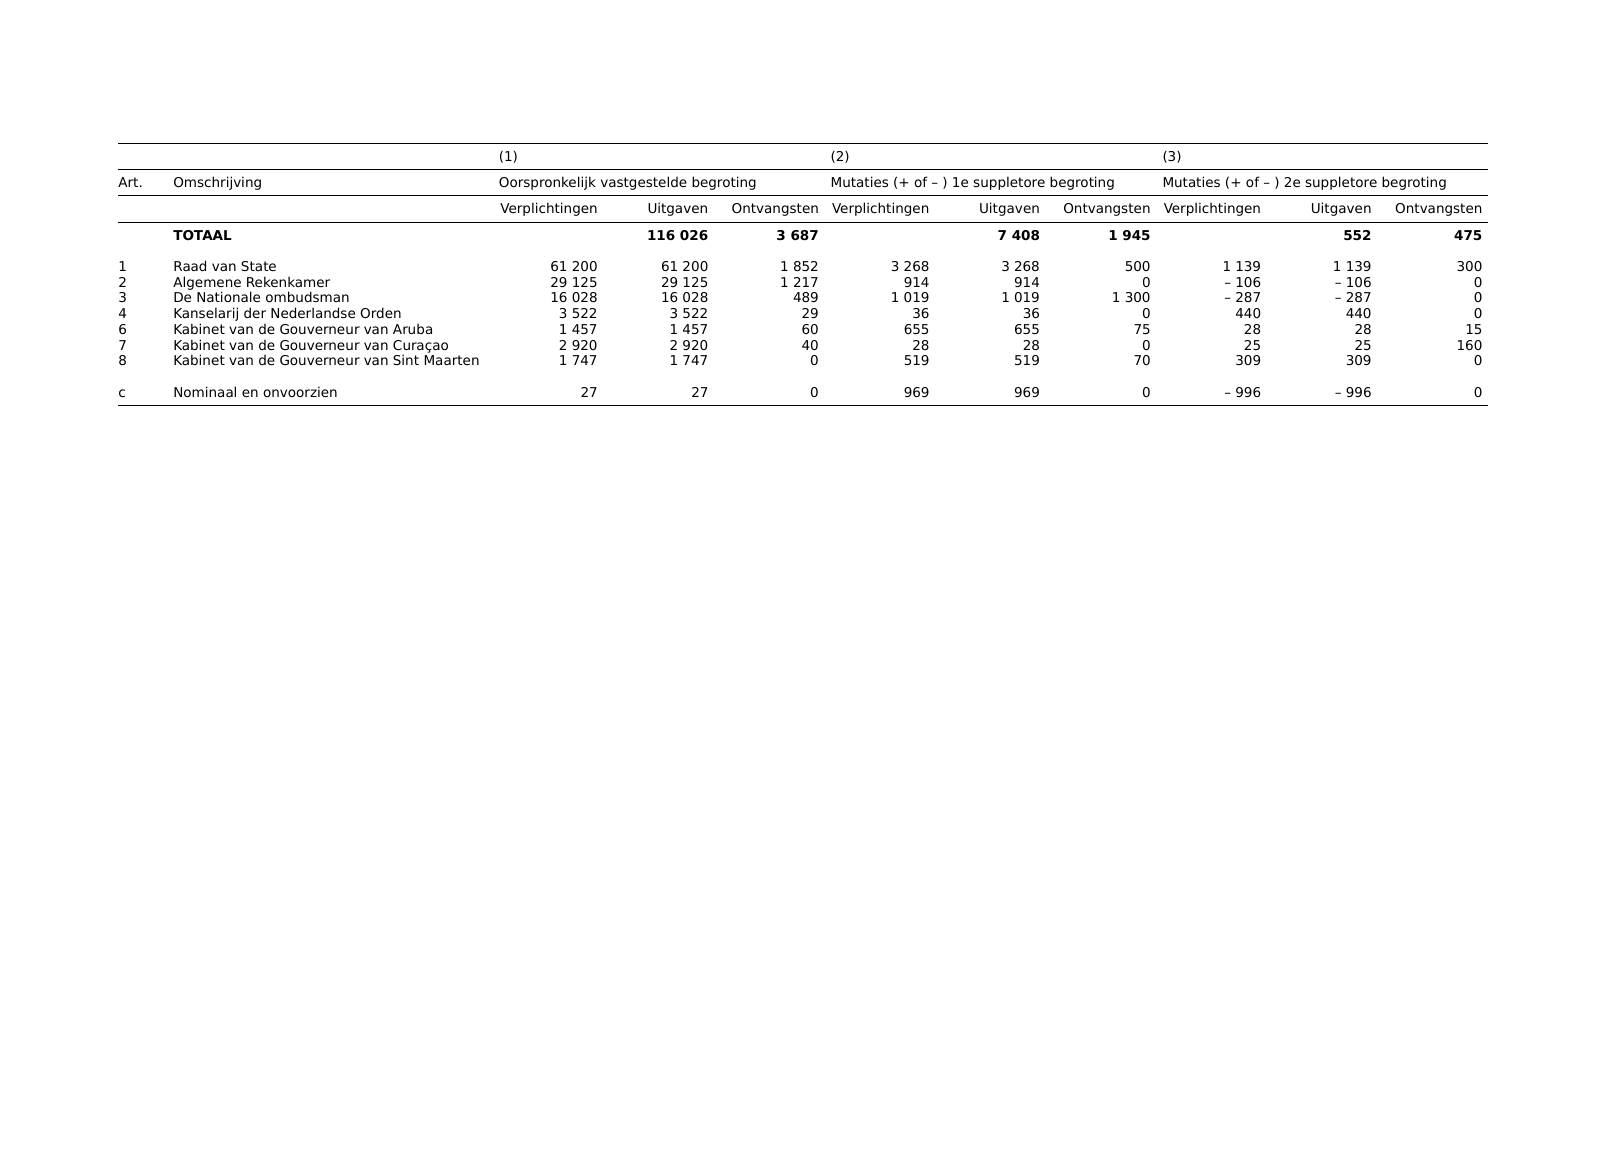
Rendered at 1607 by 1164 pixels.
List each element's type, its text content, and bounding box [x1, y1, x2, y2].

table_cell 61 200 [493, 259, 603, 274]
table_cell 519 [935, 353, 1046, 369]
table_cell [825, 369, 935, 384]
table_cell 7 [118, 338, 167, 353]
table_cell – 106 [1156, 275, 1267, 290]
table_cell 0 [1046, 275, 1156, 290]
table_cell 0 [1377, 306, 1488, 322]
table_cell 1 945 [1046, 223, 1156, 243]
table_header [167, 144, 493, 169]
table_cell 40 [714, 338, 824, 353]
table_cell Kabinet van de Gouverneur van Sint Maarten [167, 353, 493, 369]
table_cell De Nationale ombudsman [167, 290, 493, 306]
table_cell – 287 [1156, 290, 1267, 306]
table_cell Uitgaven [1267, 196, 1377, 222]
table_cell 969 [935, 385, 1046, 405]
table_cell 2 920 [493, 338, 603, 353]
table_cell 2 [118, 275, 167, 290]
table_cell 6 [118, 322, 167, 337]
table_cell 15 [1377, 322, 1488, 337]
table_cell 28 [1267, 322, 1377, 337]
table_cell 160 [1377, 338, 1488, 353]
table_cell Kabinet van de Gouverneur van Curaçao [167, 338, 493, 353]
table_cell 3 [118, 290, 167, 306]
table_cell 29 [714, 306, 824, 322]
table_cell [1267, 243, 1377, 259]
table_cell Verplichtingen [1156, 196, 1267, 222]
table_cell Raad van State [167, 259, 493, 274]
table_cell 914 [825, 275, 935, 290]
table_cell 61 200 [603, 259, 714, 274]
table_cell – 287 [1267, 290, 1377, 306]
table_cell 28 [935, 338, 1046, 353]
table_cell 0 [714, 353, 824, 369]
table_cell 4 [118, 306, 167, 322]
table_cell Algemene Rekenkamer [167, 275, 493, 290]
table_cell 29 125 [603, 275, 714, 290]
table_header (3) [1156, 144, 1488, 169]
table_cell [1377, 369, 1488, 384]
table_cell Verplichtingen [493, 196, 603, 222]
table_cell 914 [935, 275, 1046, 290]
table_cell – 996 [1267, 385, 1377, 405]
table_cell 300 [1377, 259, 1488, 274]
table_cell Ontvangsten [714, 196, 824, 222]
table_cell TOTAAL [167, 223, 493, 243]
table_cell 0 [1046, 385, 1156, 405]
table_cell 3 522 [603, 306, 714, 322]
table_cell 309 [1267, 353, 1377, 369]
table_cell [1046, 369, 1156, 384]
table_cell 3 522 [493, 306, 603, 322]
table_cell 1 019 [935, 290, 1046, 306]
table_cell 440 [1156, 306, 1267, 322]
table_cell [118, 369, 167, 384]
table_cell 116 026 [603, 223, 714, 243]
table_cell 28 [825, 338, 935, 353]
table_cell 1 139 [1156, 259, 1267, 274]
table_cell [167, 196, 493, 222]
table_cell [935, 243, 1046, 259]
table_cell Verplichtingen [825, 196, 935, 222]
table_cell [493, 223, 603, 243]
table_cell – 996 [1156, 385, 1267, 405]
table_cell [1156, 243, 1267, 259]
table_cell 0 [714, 385, 824, 405]
table_cell 1 217 [714, 275, 824, 290]
table_cell [603, 369, 714, 384]
table_cell Uitgaven [935, 196, 1046, 222]
table_cell Omschrijving [167, 170, 493, 195]
table_cell [1156, 369, 1267, 384]
table_cell 0 [1377, 290, 1488, 306]
table_cell [825, 223, 935, 243]
table_header (1) [493, 144, 824, 169]
table_cell Art. [118, 170, 167, 195]
table_cell Ontvangsten [1046, 196, 1156, 222]
table_cell 27 [493, 385, 603, 405]
table_cell [493, 243, 603, 259]
table_cell 2 920 [603, 338, 714, 353]
table_cell 3 687 [714, 223, 824, 243]
table_cell 29 125 [493, 275, 603, 290]
table_cell [118, 223, 167, 243]
table_cell 3 268 [935, 259, 1046, 274]
table_header (2) [825, 144, 1156, 169]
table_cell 70 [1046, 353, 1156, 369]
table_cell 36 [935, 306, 1046, 322]
table_cell 1 139 [1267, 259, 1377, 274]
table_cell 0 [1046, 306, 1156, 322]
table_cell 25 [1267, 338, 1377, 353]
table_header [118, 144, 167, 169]
table_cell [167, 369, 493, 384]
table_cell 475 [1377, 223, 1488, 243]
table_cell 1 019 [825, 290, 935, 306]
table_cell [1156, 223, 1267, 243]
table_cell Uitgaven [603, 196, 714, 222]
table_cell Nominaal en onvoorzien [167, 385, 493, 405]
table_cell Kanselarij der Nederlandse Orden [167, 306, 493, 322]
table_cell [1377, 243, 1488, 259]
table_cell 8 [118, 353, 167, 369]
table_cell 655 [935, 322, 1046, 337]
table_cell 27 [603, 385, 714, 405]
table_cell 519 [825, 353, 935, 369]
table_cell 489 [714, 290, 824, 306]
table_cell 309 [1156, 353, 1267, 369]
table_cell 36 [825, 306, 935, 322]
table_cell [1046, 243, 1156, 259]
table_cell 1 747 [493, 353, 603, 369]
table_cell 0 [1377, 275, 1488, 290]
table_cell 1 747 [603, 353, 714, 369]
table_cell 7 408 [935, 223, 1046, 243]
table_cell Oorspronkelijk vastgestelde begroting [493, 170, 824, 195]
table_cell [603, 243, 714, 259]
table_cell Kabinet van de Gouverneur van Aruba [167, 322, 493, 337]
table_cell 552 [1267, 223, 1377, 243]
table_cell Mutaties (+ of – ) 2e suppletore begroting [1156, 170, 1488, 195]
table_cell – 106 [1267, 275, 1377, 290]
table_cell [167, 243, 493, 259]
table_cell 1 852 [714, 259, 824, 274]
table_cell 0 [1046, 338, 1156, 353]
table_cell 3 268 [825, 259, 935, 274]
table_cell Ontvangsten [1377, 196, 1488, 222]
table_cell 25 [1156, 338, 1267, 353]
table_cell 500 [1046, 259, 1156, 274]
table_cell [493, 369, 603, 384]
table_cell 440 [1267, 306, 1377, 322]
table_cell 1 457 [493, 322, 603, 337]
table_cell 0 [1377, 385, 1488, 405]
table_cell 1 300 [1046, 290, 1156, 306]
table_cell 0 [1377, 353, 1488, 369]
table_cell [935, 369, 1046, 384]
table_cell 969 [825, 385, 935, 405]
table_cell [1267, 369, 1377, 384]
table_cell 75 [1046, 322, 1156, 337]
table_cell 1 [118, 259, 167, 274]
table_cell [118, 196, 167, 222]
table_cell 16 028 [493, 290, 603, 306]
table_cell [714, 243, 824, 259]
table_cell 16 028 [603, 290, 714, 306]
table_cell Mutaties (+ of – ) 1e suppletore begroting [825, 170, 1156, 195]
table_cell c [118, 385, 167, 405]
table_cell 28 [1156, 322, 1267, 337]
table_cell [714, 369, 824, 384]
table_cell 60 [714, 322, 824, 337]
table_cell [825, 243, 935, 259]
table_cell 1 457 [603, 322, 714, 337]
table_cell [118, 243, 167, 259]
table_cell 655 [825, 322, 935, 337]
